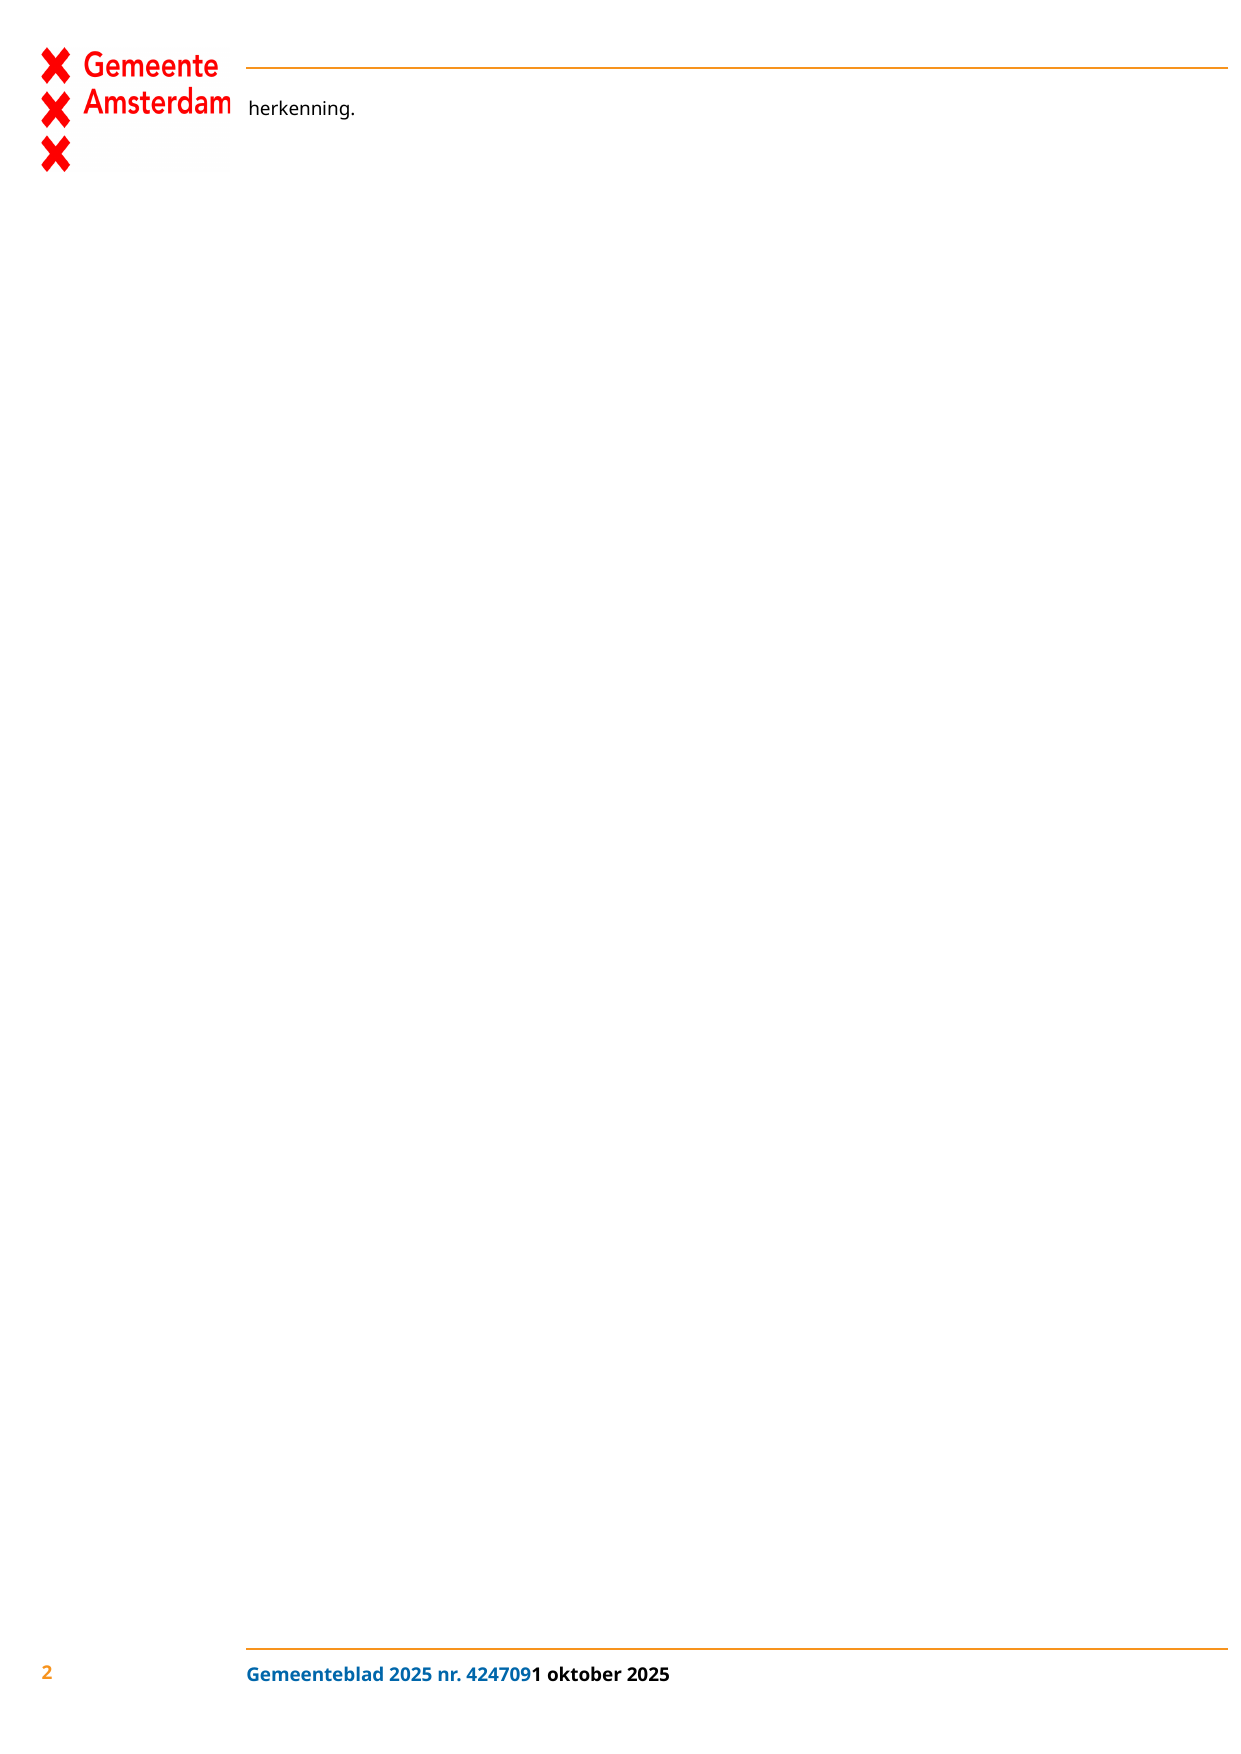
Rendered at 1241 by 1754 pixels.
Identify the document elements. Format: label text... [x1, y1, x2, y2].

text herkenning. [248, 95, 1152, 121]
picture [41, 47, 231, 172]
